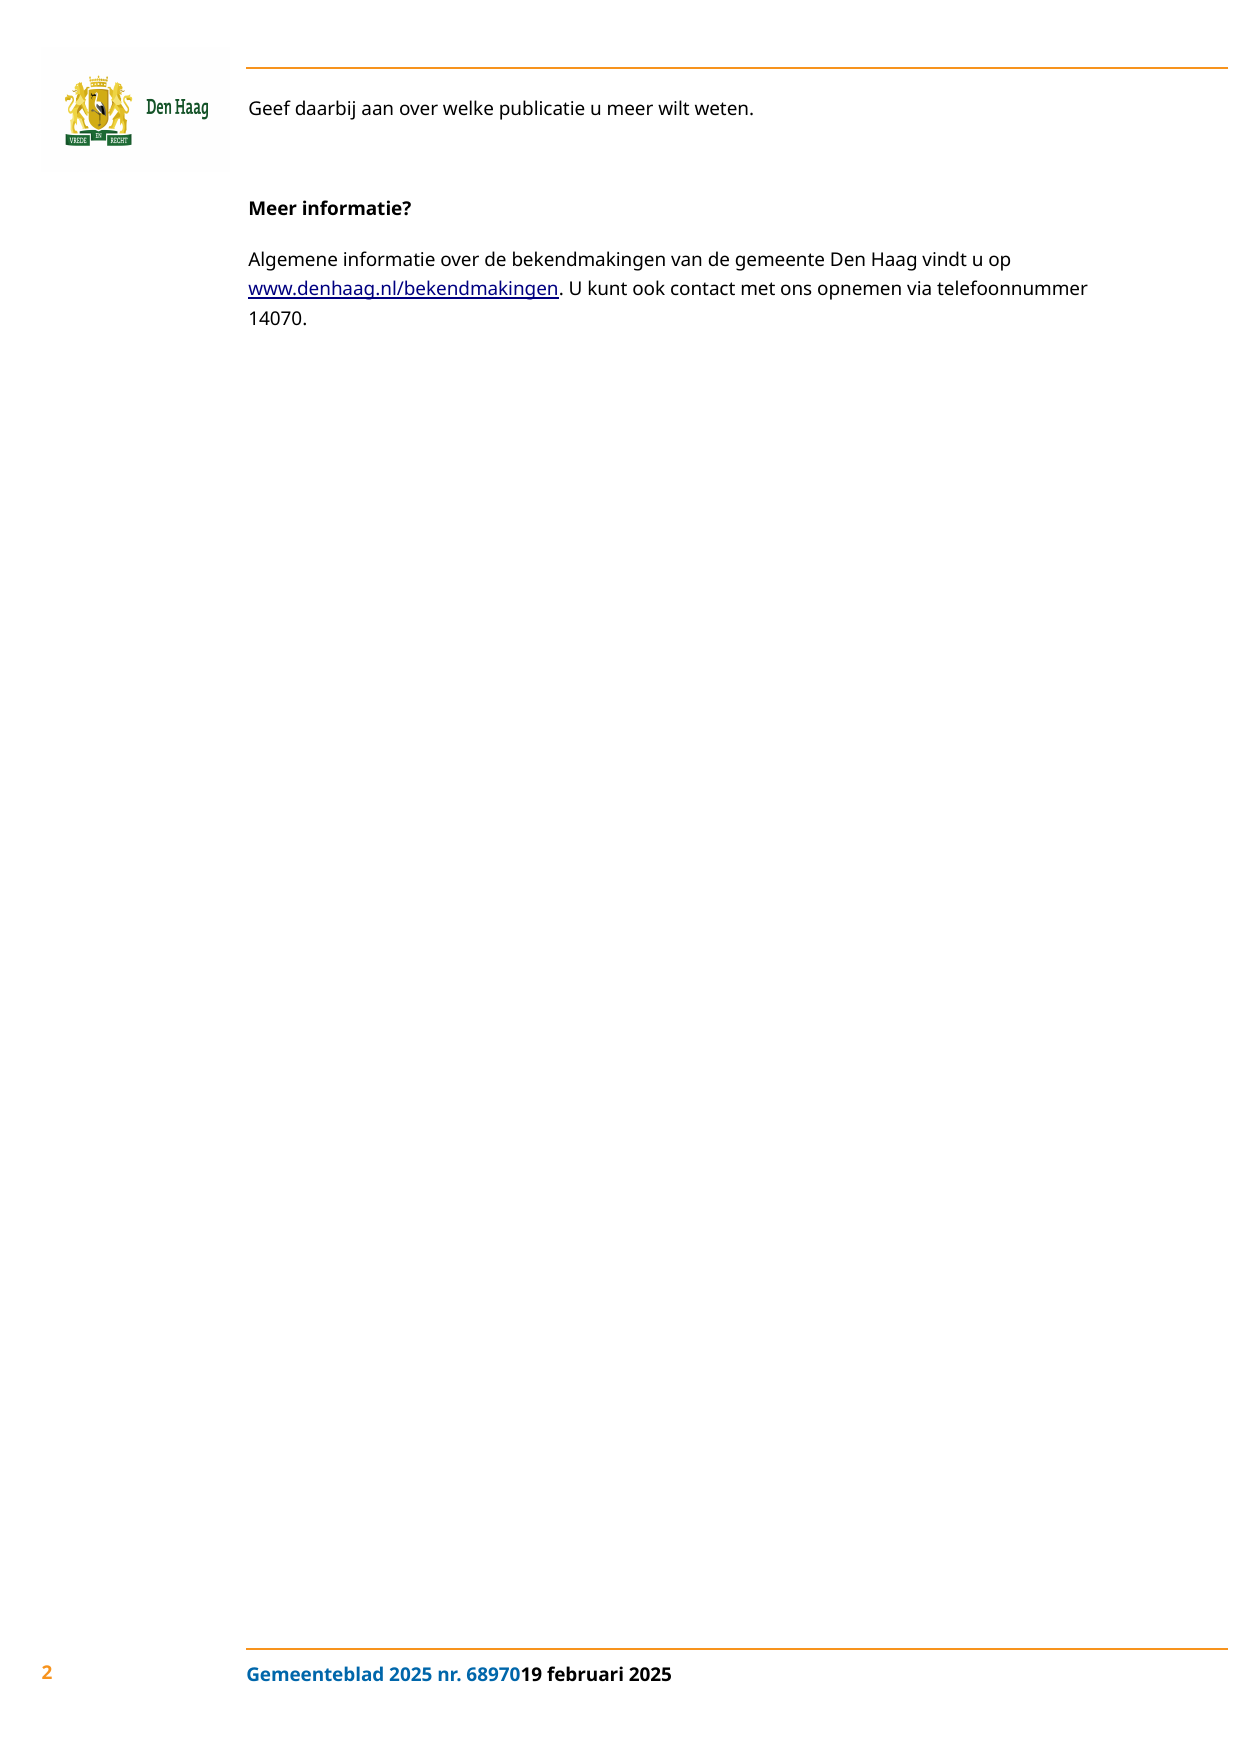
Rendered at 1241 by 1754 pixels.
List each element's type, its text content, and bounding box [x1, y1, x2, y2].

text Algemene informatie over de bekendmakingen van de gemeente Den Haag vindt u op www.denhaag.nl/bekendmakingen. U kunt ook contact met ons opnemen via telefoonnummer 14070. [248, 246, 1152, 331]
text Meer informatie? [248, 196, 1152, 221]
text Geef daarbij aan over welke publicatie u meer wilt weten. [248, 95, 1152, 121]
picture [41, 47, 231, 172]
